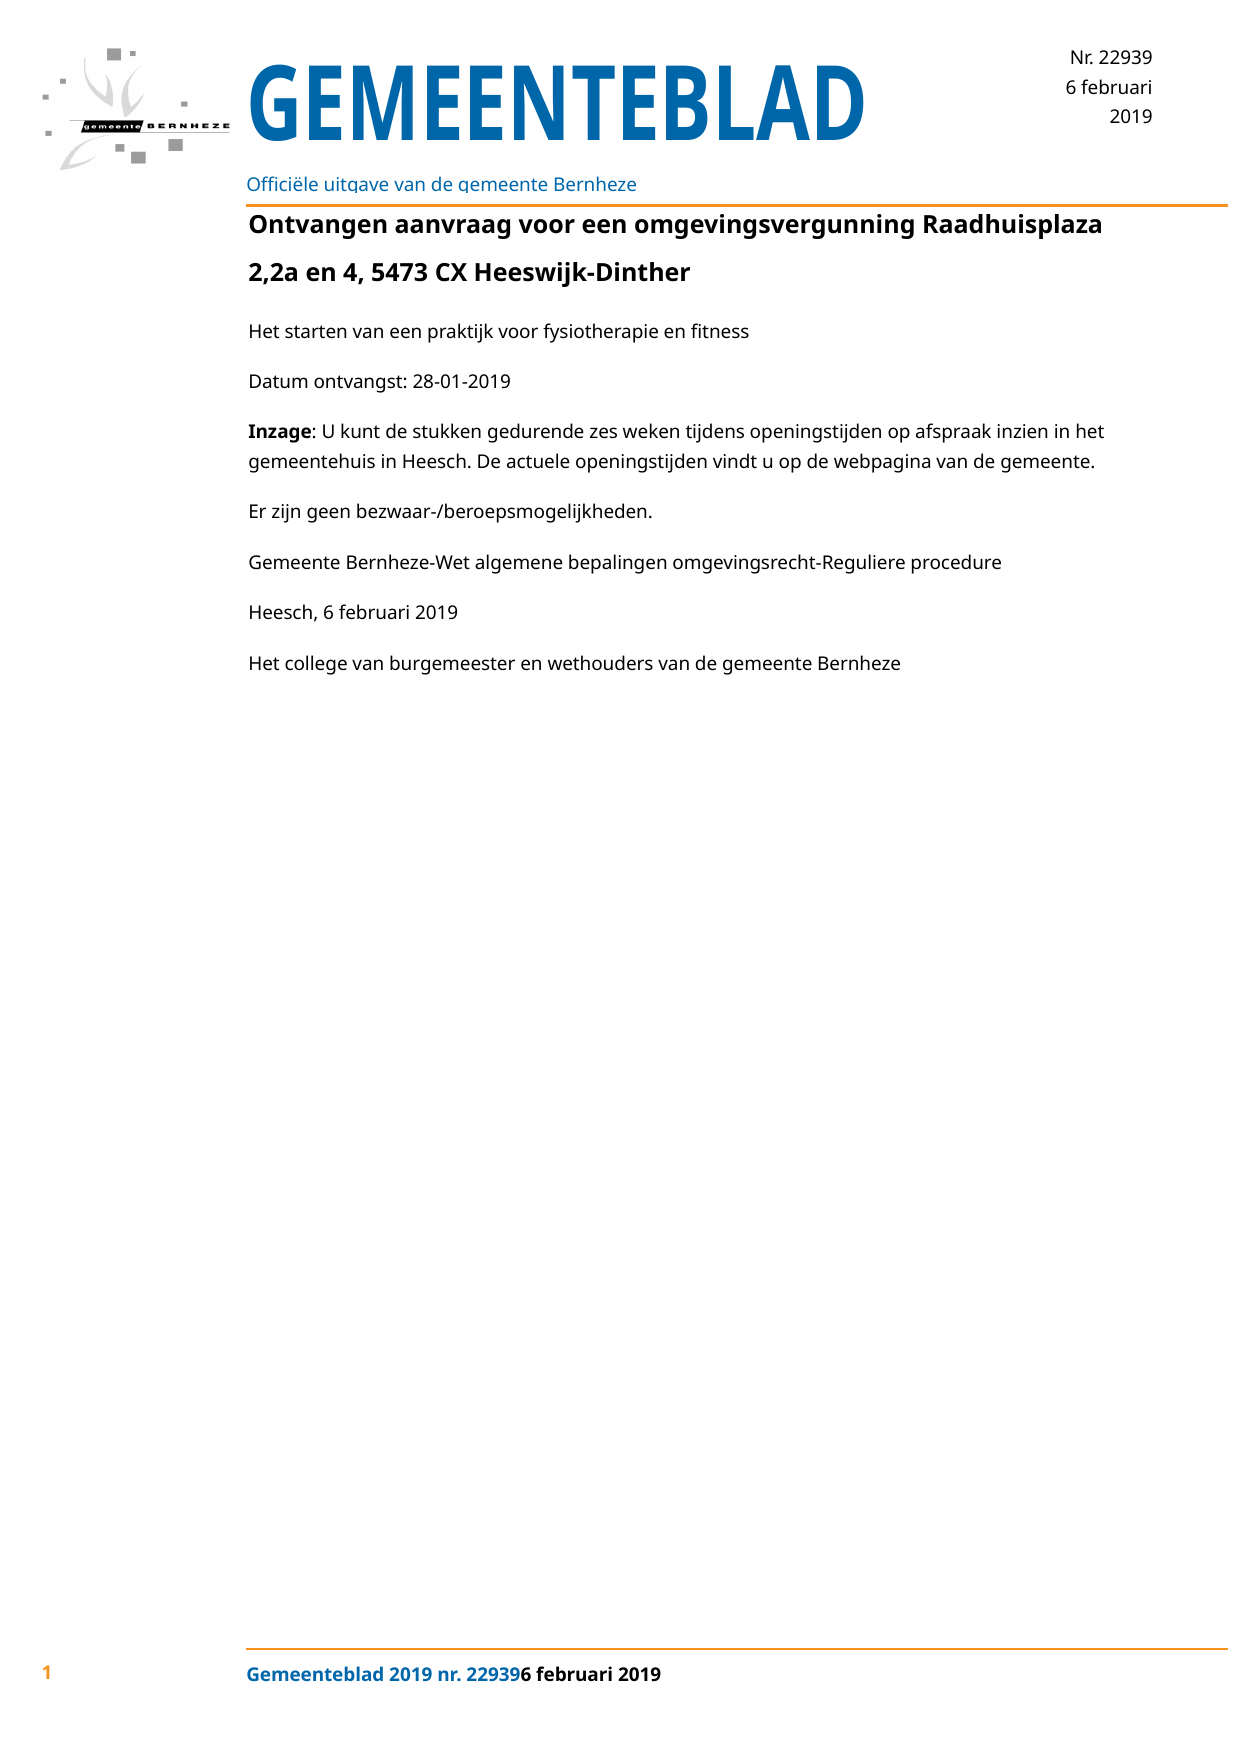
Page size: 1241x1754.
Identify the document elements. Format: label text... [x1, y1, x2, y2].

text Het college van burgemeester en wethouders van de gemeente Bernheze [248, 650, 1152, 676]
picture [41, 47, 231, 172]
text Inzage: U kunt de stukken gedurende zes weken tijdens openingstijden op afspraak inzien in het gemeentehuis in Heesch. De actuele openingstijden vindt u op de webpagina van de gemeente. [248, 419, 1152, 474]
text Er zijn geen bezwaar-/beroepsmogelijkheden. [248, 499, 1152, 524]
text Het starten van een praktijk voor fysiotherapie en fitness [248, 318, 1152, 344]
text Datum ontvangst: 28-01-2019 [248, 368, 1152, 394]
text Ontvangen aanvraag voor een omgevingsvergunning Raadhuisplaza 2,2a en 4, 5473 CX Heeswijk-Dinther [248, 207, 1152, 288]
text Gemeente Bernheze-Wet algemene bepalingen omgevingsrecht-Reguliere procedure [248, 549, 1152, 575]
text Heesch, 6 februari 2019 [248, 599, 1152, 625]
